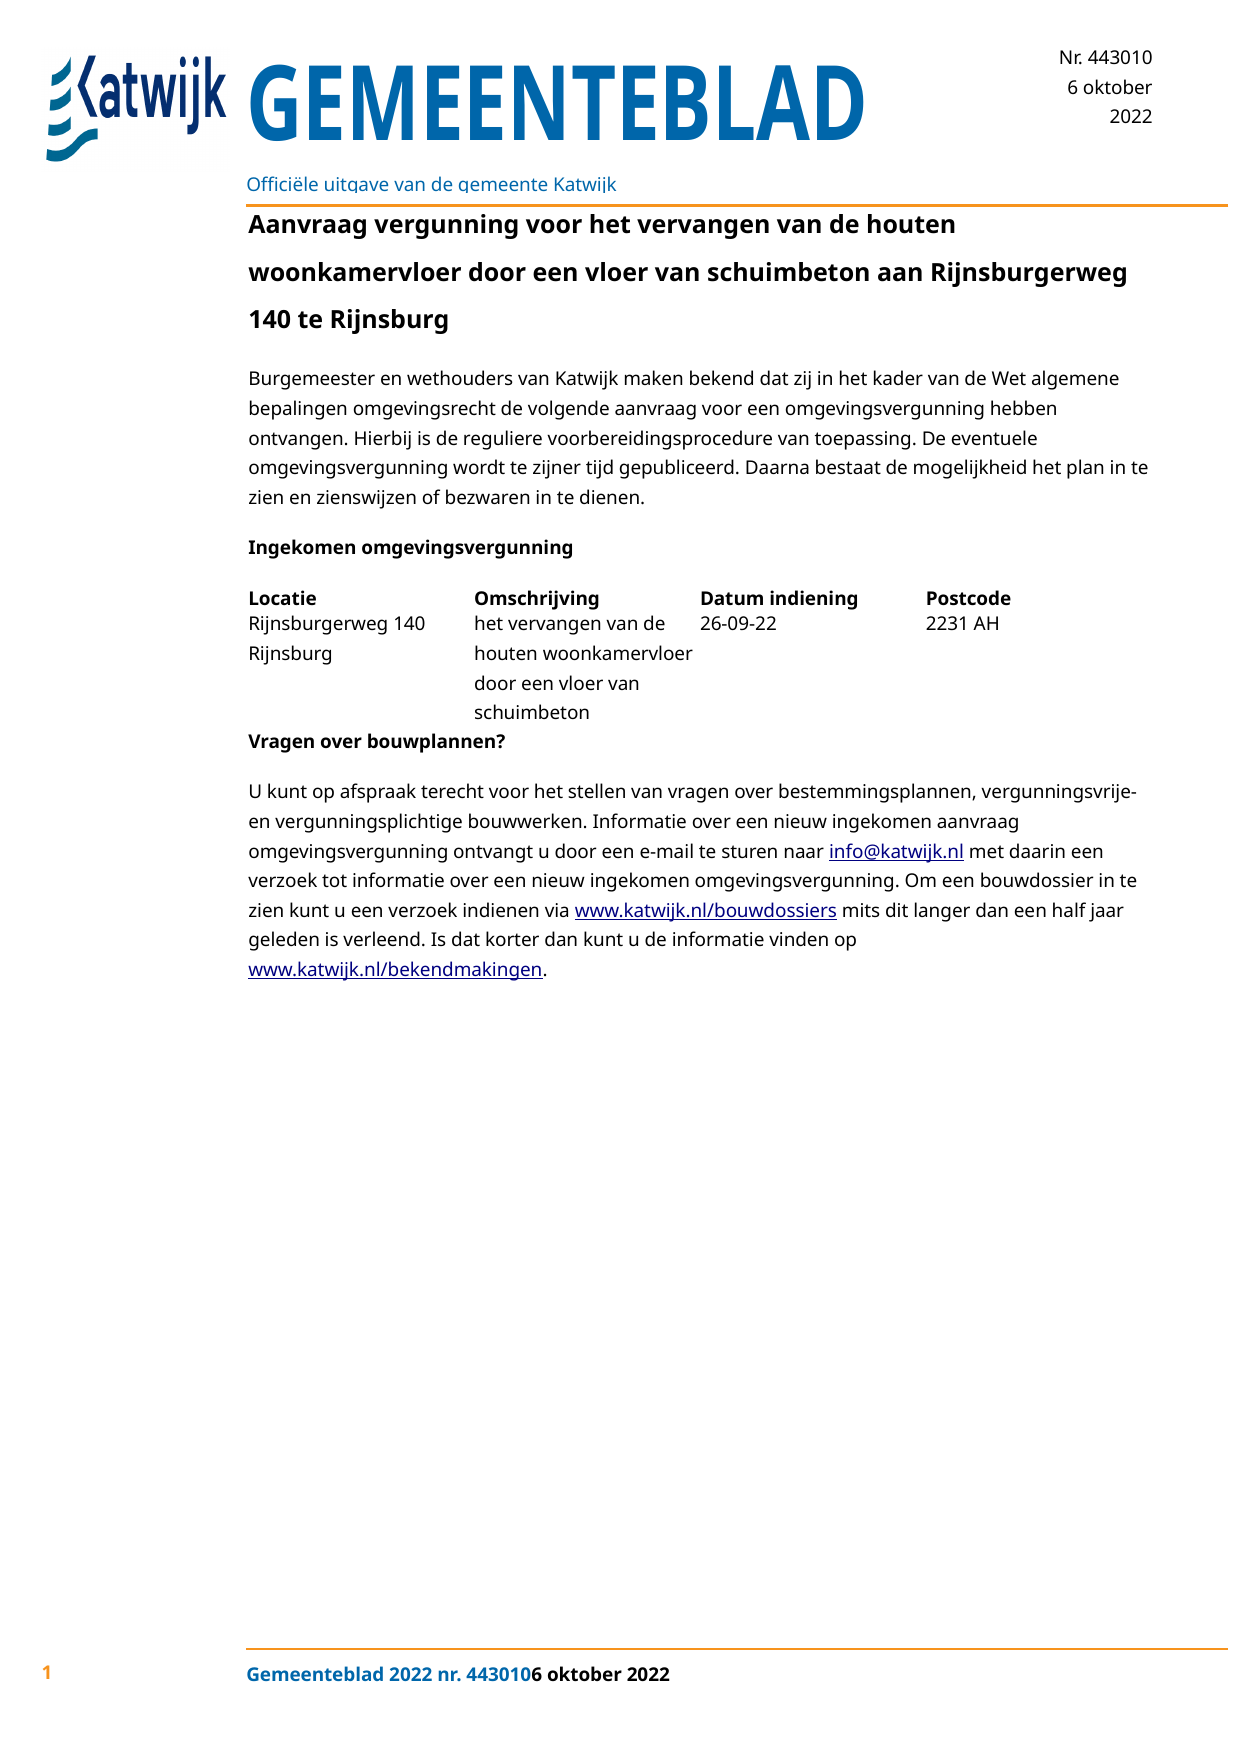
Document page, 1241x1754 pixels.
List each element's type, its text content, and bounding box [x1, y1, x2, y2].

table_header Omschrijving [474, 585, 700, 611]
table_cell 2231 AH [926, 611, 1152, 725]
text Aanvraag vergunning voor het vervangen van de houten woonkamervloer door een vloer van schuimbeton aan Rijnsburgerweg 140 te Rijnsburg [248, 207, 1152, 336]
text Ingekomen omgevingsvergunning [248, 534, 1152, 560]
table_header Locatie [248, 585, 474, 611]
table_header Datum indiening [700, 585, 926, 611]
text Burgemeester en wethouders van Katwijk maken bekend dat zij in het kader van de Wet algemene bepalingen omgevingsrecht de volgende aanvraag voor een omgevingsvergunning hebben ontvangen. Hierbij is de reguliere voorbereidingsprocedure van toepassing. De eventuele omgevingsvergunning wordt te zijner tijd gepubliceerd. Daarna bestaat de mogelijkheid het plan in te zien en zienswijzen of bezwaren in te dienen. [248, 366, 1152, 509]
table_cell 26-09-22 [700, 611, 926, 725]
text Vragen over bouwplannen? [248, 728, 1152, 754]
text U kunt op afspraak terecht voor het stellen van vragen over bestemmingsplannen, vergunningsvrije- en vergunningsplichtige bouwwerken. Informatie over een nieuw ingekomen aanvraag omgevingsvergunning ontvangt u door een e-mail te sturen naar info@katwijk.nl met daarin een verzoek tot informatie over een nieuw ingekomen omgevingsvergunning. Om een bouwdossier in te zien kunt u een verzoek indienen via www.katwijk.nl/bouwdossiers mits dit langer dan een half jaar geleden is verleend. Is dat korter dan kunt u de informatie vinden op www.katwijk.nl/bekendmakingen. [248, 779, 1152, 982]
picture [41, 47, 231, 172]
table_cell het vervangen van de houten woonkamervloer door een vloer van schuimbeton [474, 611, 700, 725]
table_cell Rijnsburgerweg 140 Rijnsburg [248, 611, 474, 725]
table_header Postcode [926, 585, 1152, 611]
